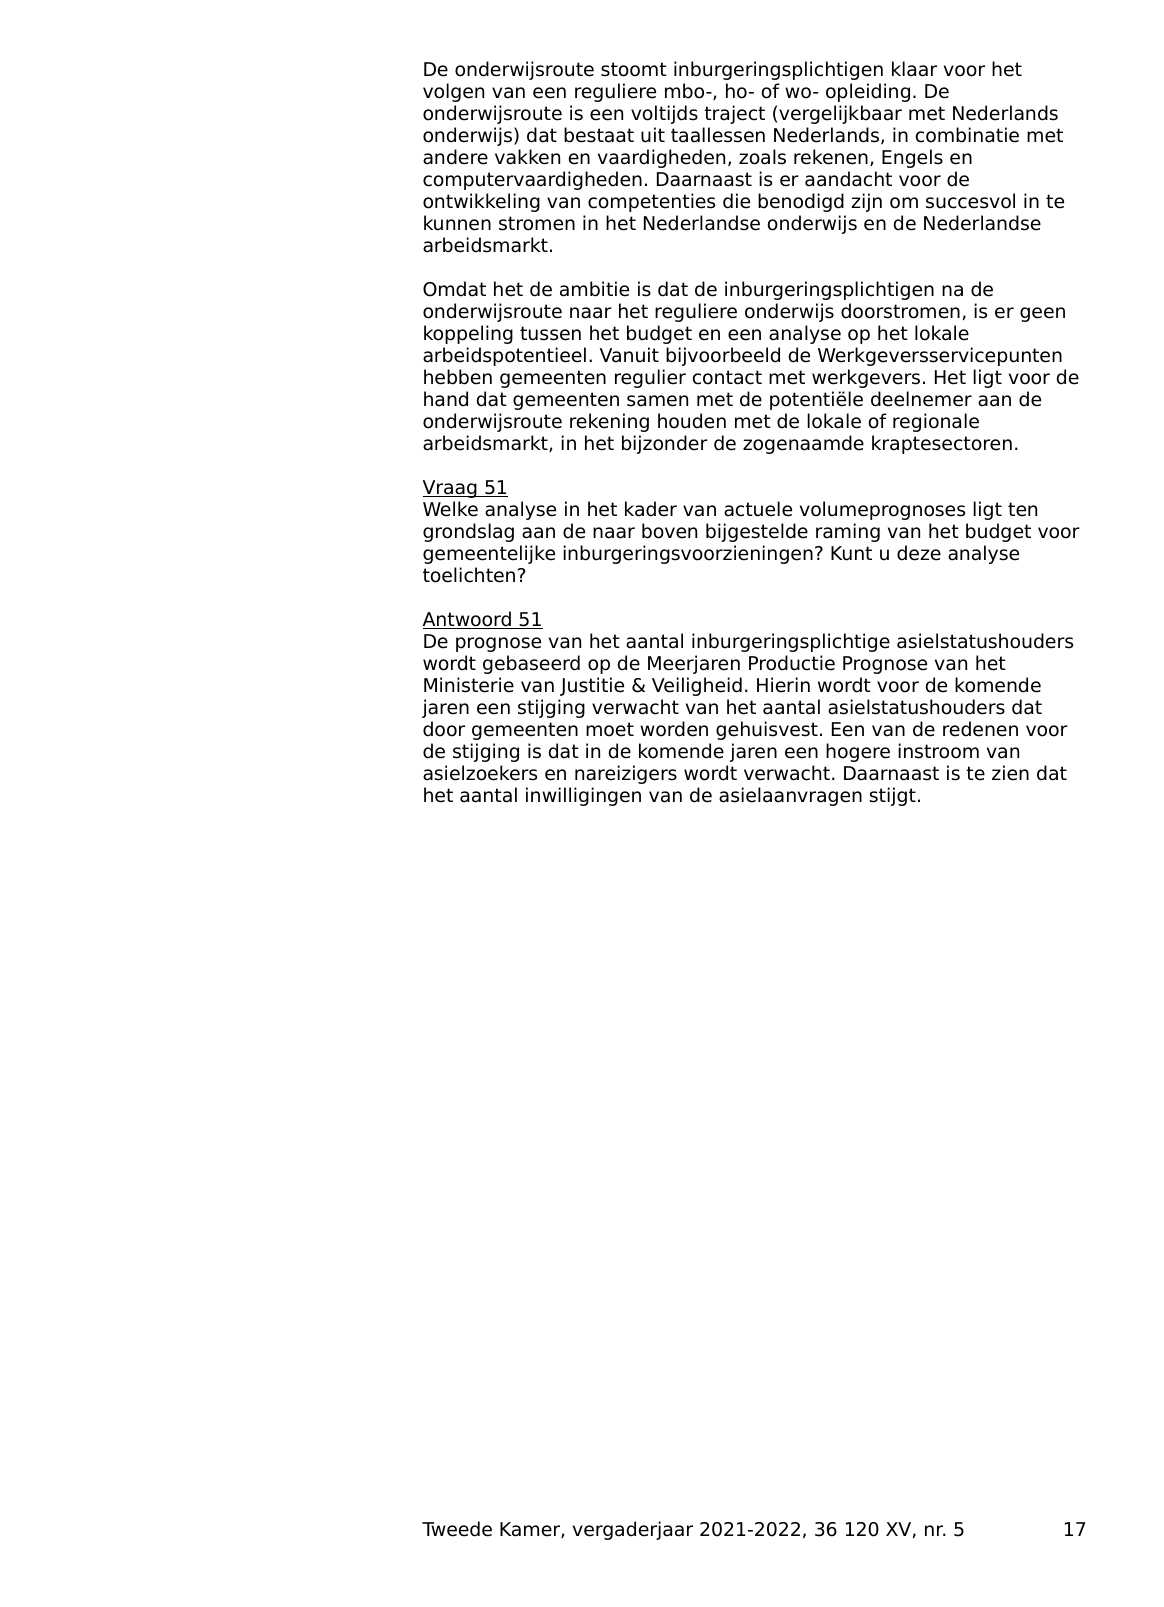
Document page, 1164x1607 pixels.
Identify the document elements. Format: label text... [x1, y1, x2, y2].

text Antwoord 51 [422, 609, 1087, 631]
text Vraag 51 [422, 477, 1087, 499]
text De prognose van het aantal inburgeringsplichtige asielstatushouders wordt gebaseerd op de Meerjaren Productie Prognose van het Ministerie van Justitie & Veiligheid. Hierin wordt voor de komende jaren een stijging verwacht van het aantal asielstatushouders dat door gemeenten moet worden gehuisvest. Een van de redenen voor de stijging is dat in de komende jaren een hogere instroom van asielzoekers en nareizigers wordt verwacht. Daarnaast is te zien dat het aantal inwilligingen van de asielaanvragen stijgt. [422, 631, 1087, 807]
text Omdat het de ambitie is dat de inburgeringsplichtigen na de onderwijsroute naar het reguliere onderwijs doorstromen, is er geen koppeling tussen het budget en een analyse op het lokale arbeidspotentieel. Vanuit bijvoorbeeld de Werkgeversservicepunten hebben gemeenten regulier contact met werkgevers. Het ligt voor de hand dat gemeenten samen met de potentiële deelnemer aan de onderwijsroute rekening houden met de lokale of regionale arbeidsmarkt, in het bijzonder de zogenaamde kraptesectoren. [422, 279, 1087, 455]
text De onderwijsroute stoomt inburgeringsplichtigen klaar voor het volgen van een reguliere mbo-, ho- of wo- opleiding. De onderwijsroute is een voltijds traject (vergelijkbaar met Nederlands onderwijs) dat bestaat uit taallessen Nederlands, in combinatie met andere vakken en vaardigheden, zoals rekenen, Engels en computervaardigheden. Daarnaast is er aandacht voor de ontwikkeling van competenties die benodigd zijn om succesvol in te kunnen stromen in het Nederlandse onderwijs en de Nederlandse arbeidsmarkt. [422, 59, 1087, 257]
text Welke analyse in het kader van actuele volumeprognoses ligt ten grondslag aan de naar boven bijgestelde raming van het budget voor gemeentelijke inburgeringsvoorzieningen? Kunt u deze analyse toelichten? [422, 499, 1087, 587]
